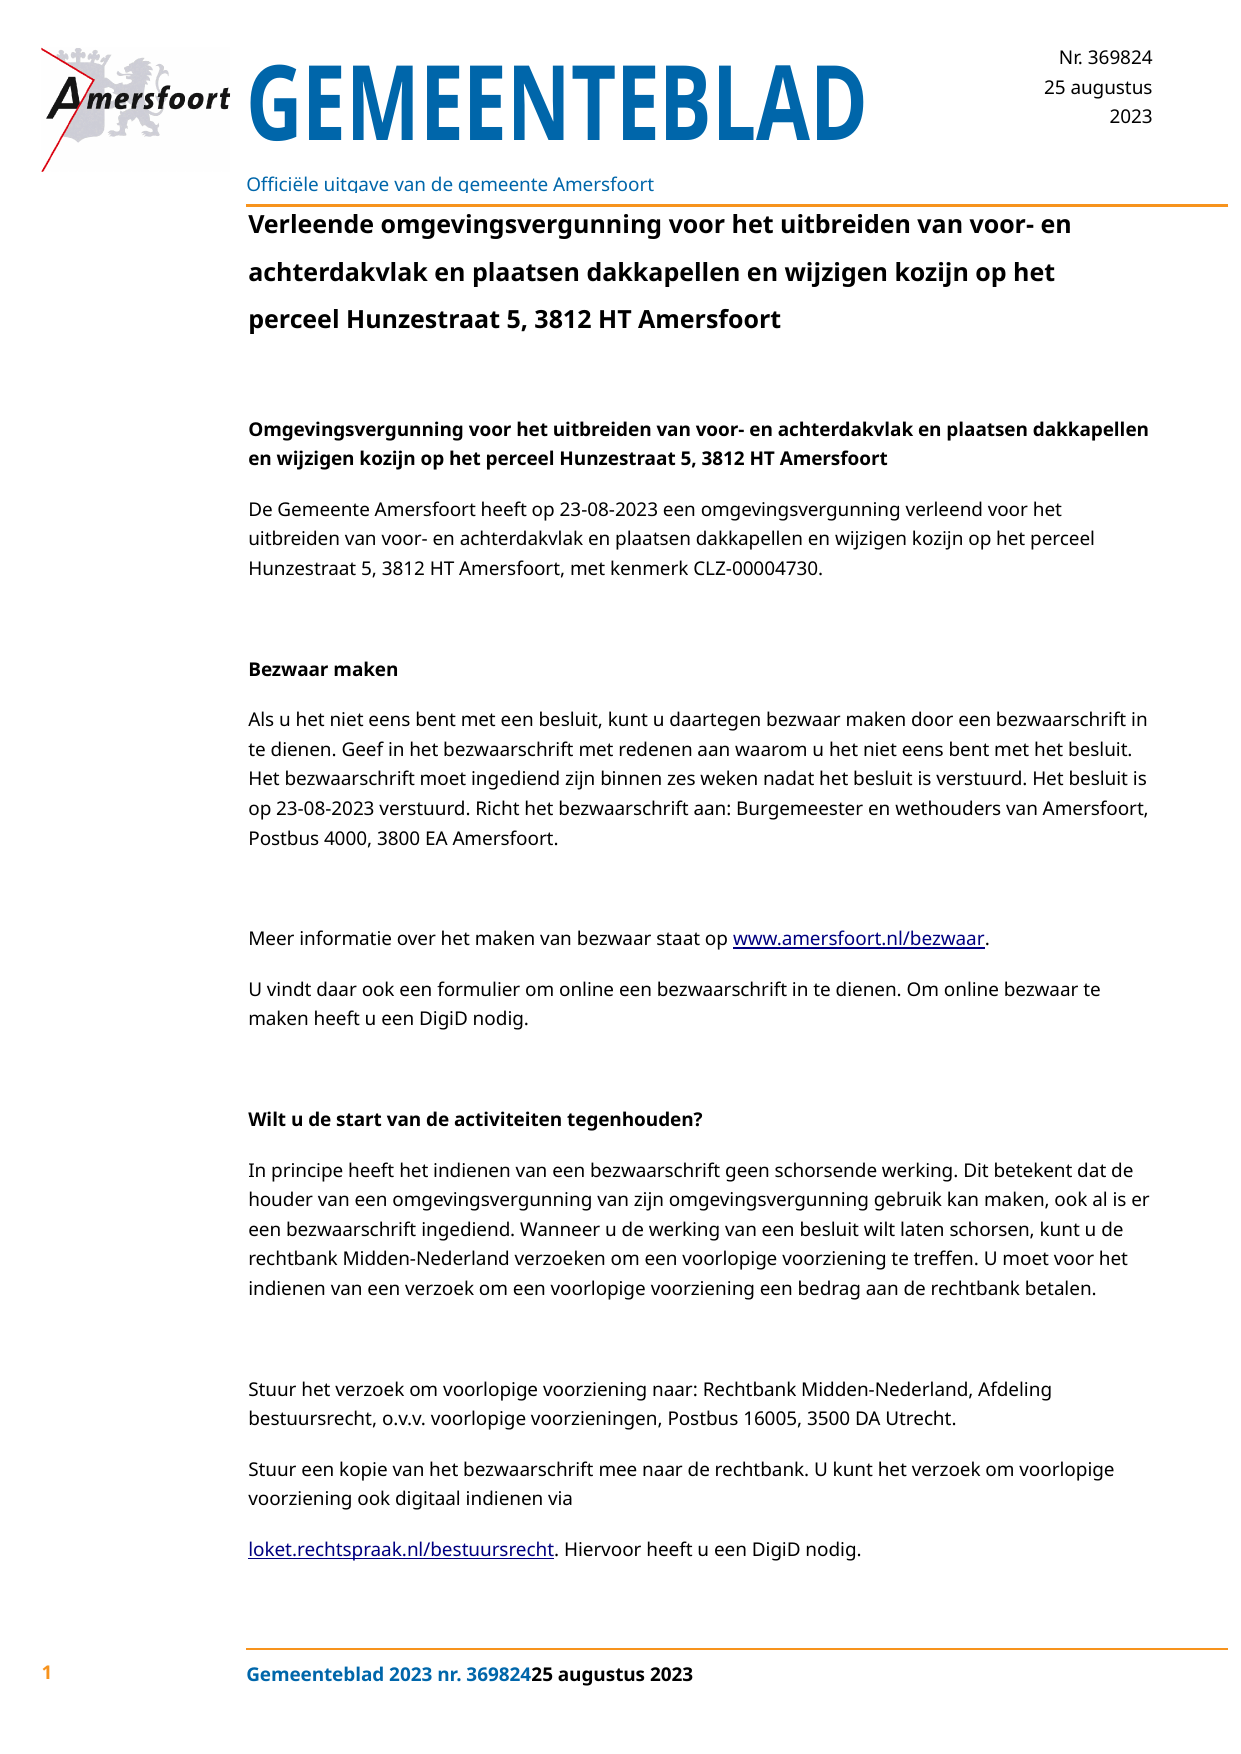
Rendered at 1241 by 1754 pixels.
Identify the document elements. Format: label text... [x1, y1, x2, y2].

text Wilt u de start van de activiteiten tegenhouden? [248, 1106, 1152, 1132]
text U vindt daar ook een formulier om online een bezwaarschrift in te dienen. Om online bezwaar te maken heeft u een DigiD nodig. [248, 976, 1152, 1031]
text Bezwaar maken [248, 656, 1152, 682]
text In principe heeft het indienen van een bezwaarschrift geen schorsende werking. Dit betekent dat de houder van een omgevingsvergunning van zijn omgevingsvergunning gebruik kan maken, ook al is er een bezwaarschrift ingediend. Wanneer u de werking van een besluit wilt laten schorsen, kunt u de rechtbank Midden-Nederland verzoeken om een voorlopige voorziening te treffen. U moet voor het indienen van een verzoek om een voorlopige voorziening een bedrag aan de rechtbank betalen. [248, 1157, 1152, 1301]
text Stuur een kopie van het bezwaarschrift mee naar de rechtbank. U kunt het verzoek om voorlopige voorziening ook digitaal indienen via [248, 1456, 1152, 1511]
text Verleende omgevingsvergunning voor het uitbreiden van voor- en achterdakvlak en plaatsen dakkapellen en wijzigen kozijn op het perceel Hunzestraat 5, 3812 HT Amersfoort [248, 207, 1152, 336]
text Omgevingsvergunning voor het uitbreiden van voor- en achterdakvlak en plaatsen dakkapellen en wijzigen kozijn op het perceel Hunzestraat 5, 3812 HT Amersfoort [248, 416, 1152, 471]
text loket.rechtspraak.nl/bestuursrecht. Hiervoor heeft u een DigiD nodig. [248, 1536, 1152, 1562]
picture [41, 47, 231, 172]
text Meer informatie over het maken van bezwaar staat op www.amersfoort.nl/bezwaar. [248, 926, 1152, 951]
text De Gemeente Amersfoort heeft op 23-08-2023 een omgevingsvergunning verleend voor het uitbreiden van voor- en achterdakvlak en plaatsen dakkapellen en wijzigen kozijn op het perceel Hunzestraat 5, 3812 HT Amersfoort, met kenmerk CLZ-00004730. [248, 496, 1152, 581]
text Stuur het verzoek om voorlopige voorziening naar: Rechtbank Midden-Nederland, Afdeling bestuursrecht, o.v.v. voorlopige voorzieningen, Postbus 16005, 3500 DA Utrecht. [248, 1376, 1152, 1431]
text Als u het niet eens bent met een besluit, kunt u daartegen bezwaar maken door een bezwaarschrift in te dienen. Geef in het bezwaarschrift met redenen aan waarom u het niet eens bent met het besluit. Het bezwaarschrift moet ingediend zijn binnen zes weken nadat het besluit is verstuurd. Het besluit is op 23-08-2023 verstuurd. Richt het bezwaarschrift aan: Burgemeester en wethouders van Amersfoort, Postbus 4000, 3800 EA Amersfoort. [248, 706, 1152, 850]
